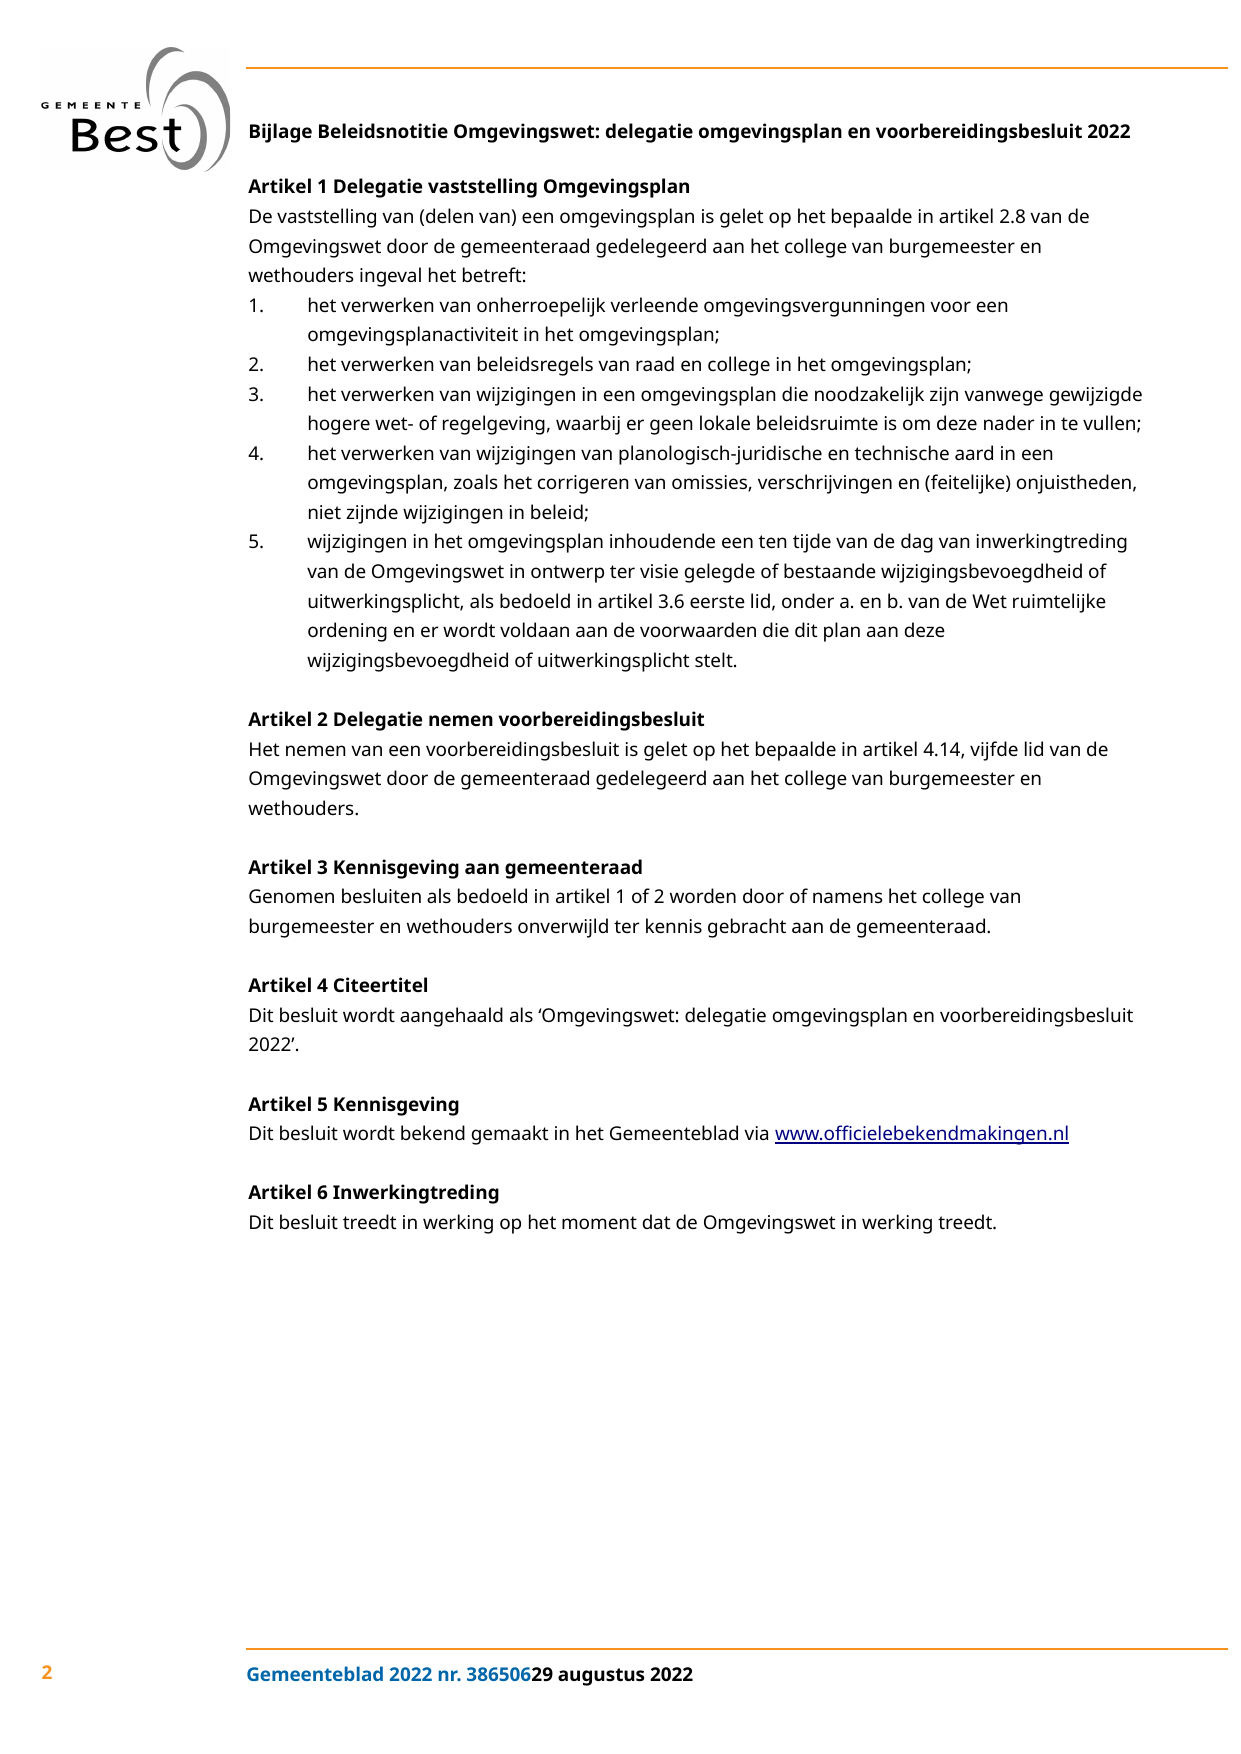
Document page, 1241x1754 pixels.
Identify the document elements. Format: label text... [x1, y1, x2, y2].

text Artikel 4 Citeertitel [248, 972, 1152, 998]
text Het nemen van een voorbereidingsbesluit is gelet op het bepaalde in artikel 4.14, vijfde lid van de Omgevingswet door de gemeenteraad gedelegeerd aan het college van burgemeester en wethouders. [248, 736, 1152, 821]
text Dit besluit wordt aangehaald als ‘Omgevingswet: delegatie omgevingsplan en voorbereidingsbesluit 2022’. [248, 1002, 1152, 1057]
text Artikel 5 Kennisgeving [248, 1091, 1152, 1117]
text De vaststelling van (delen van) een omgevingsplan is gelet op het bepaalde in artikel 2.8 van de Omgevingswet door de gemeenteraad gedelegeerd aan het college van burgemeester en wethouders ingeval het betreft: [248, 203, 1152, 288]
list het verwerken van beleidsregels van raad en college in het omgevingsplan; [248, 351, 1152, 377]
list het verwerken van onherroepelijk verleende omgevingsvergunningen voor een omgevingsplanactiviteit in het omgevingsplan; [248, 292, 1152, 347]
text Dit besluit treedt in werking op het moment dat de Omgevingswet in werking treedt. [248, 1209, 1152, 1235]
picture [41, 47, 231, 172]
text Dit besluit wordt bekend gemaakt in het Gemeenteblad via www.officielebekendmakingen.nl [248, 1120, 1152, 1146]
text Artikel 6 Inwerkingtreding [248, 1179, 1152, 1205]
text Artikel 2 Delegatie nemen voorbereidingsbesluit [248, 706, 1152, 732]
text Artikel 3 Kennisgeving aan gemeenteraad [248, 854, 1152, 880]
text Genomen besluiten als bedoeld in artikel 1 of 2 worden door of namens het college van burgemeester en wethouders onverwijld ter kennis gebracht aan de gemeenteraad. [248, 884, 1152, 939]
list wijzigingen in het omgevingsplan inhoudende een ten tijde van de dag van inwerkingtreding van de Omgevingswet in ontwerp ter visie gelegde of bestaande wijzigingsbevoegdheid of uitwerkingsplicht, als bedoeld in artikel 3.6 eerste lid, onder a. en b. van de Wet ruimtelijke ordening en er wordt voldaan aan de voorwaarden die dit plan aan deze wijzigingsbevoegdheid of uitwerkingsplicht stelt. [248, 529, 1152, 673]
text Bijlage Beleidsnotitie Omgevingswet: delegatie omgevingsplan en voorbereidingsbesluit 2022 [248, 116, 1152, 144]
list het verwerken van wijzigingen in een omgevingsplan die noodzakelijk zijn vanwege gewijzigde hogere wet- of regelgeving, waarbij er geen lokale beleidsruimte is om deze nader in te vullen; [248, 381, 1152, 436]
list het verwerken van wijzigingen van planologisch-juridische en technische aard in een omgevingsplan, zoals het corrigeren van omissies, verschrijvingen en (feitelijke) onjuistheden, niet zijnde wijzigingen in beleid; [248, 440, 1152, 525]
text Artikel 1 Delegatie vaststelling Omgevingsplan [248, 174, 1152, 199]
